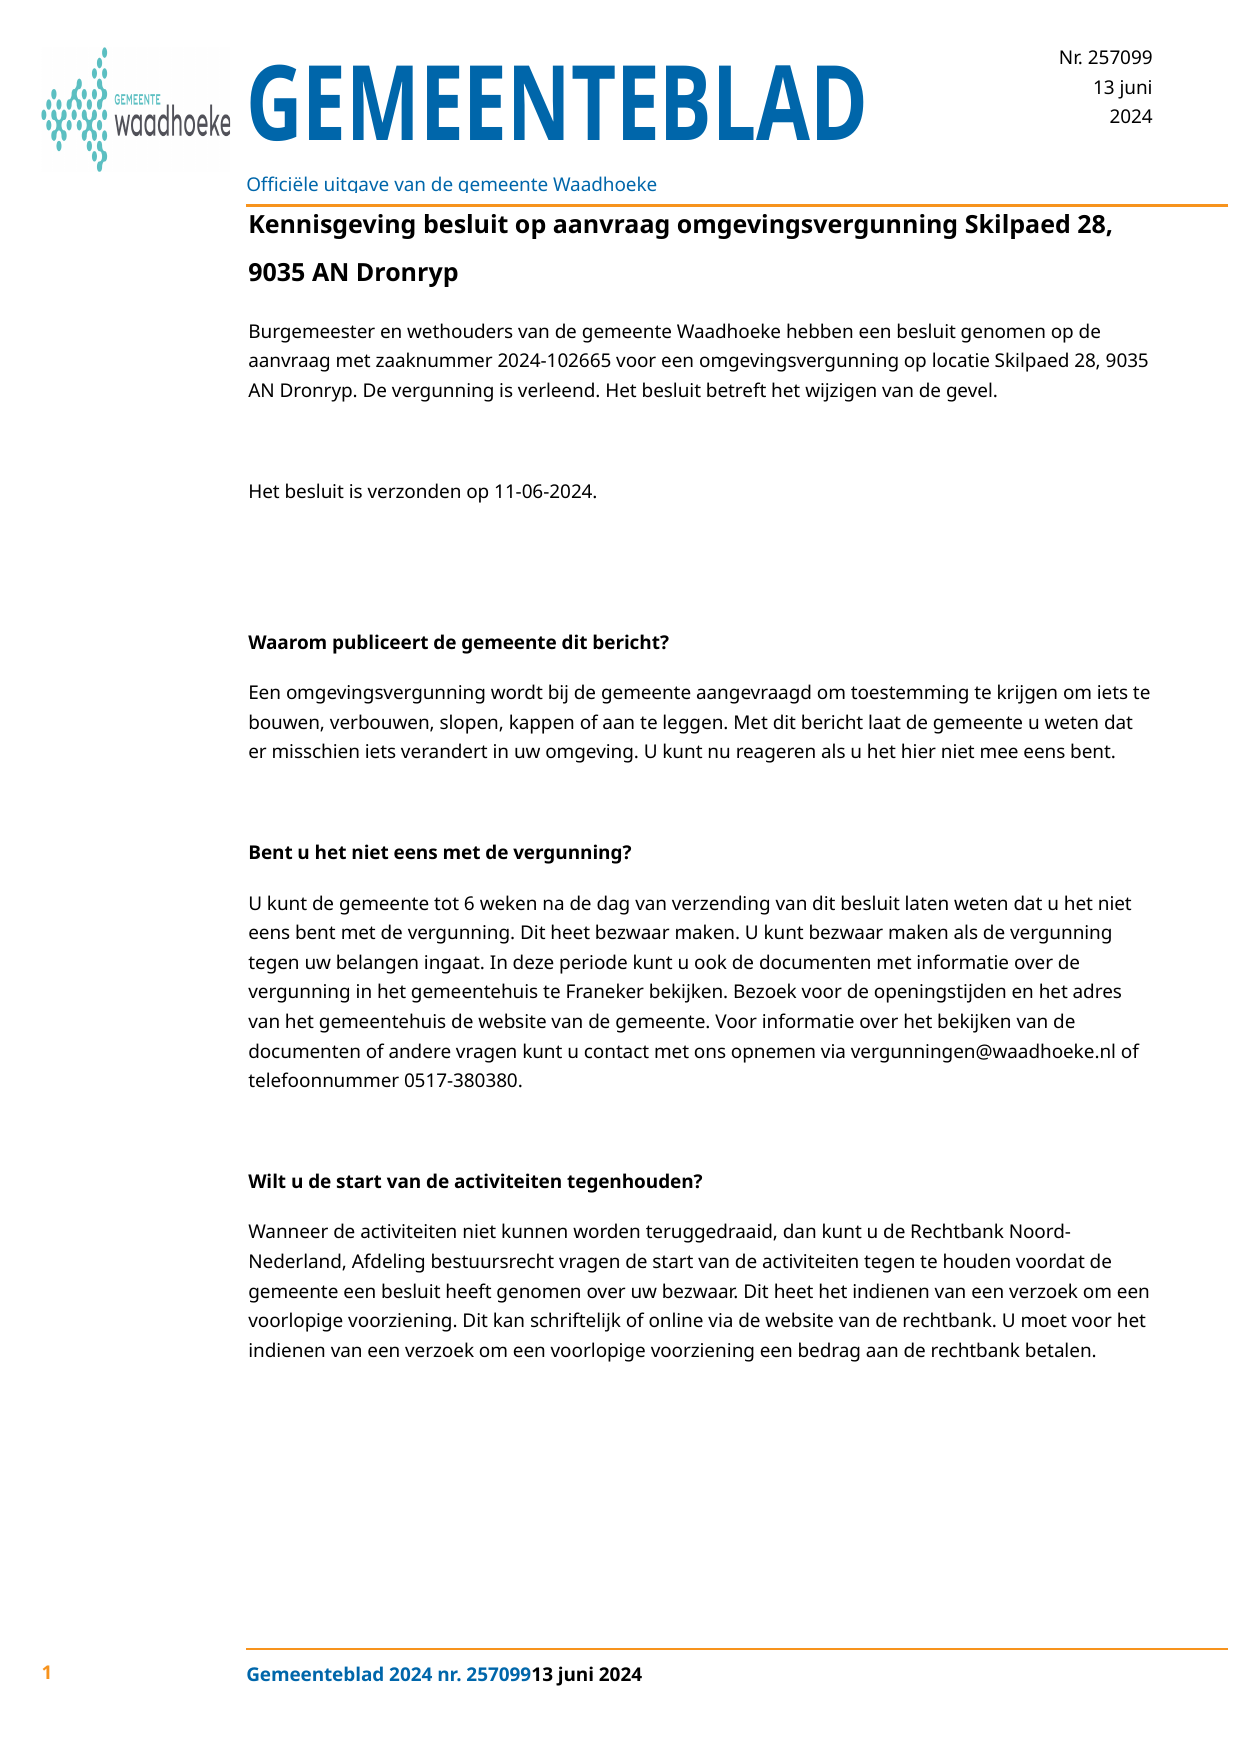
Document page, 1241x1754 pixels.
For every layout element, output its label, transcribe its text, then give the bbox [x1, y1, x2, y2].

text Kennisgeving besluit op aanvraag omgevingsvergunning Skilpaed 28, 9035 AN Dronryp [248, 207, 1152, 288]
text Een omgevingsvergunning wordt bij de gemeente aangevraagd om toestemming te krijgen om iets te bouwen, verbouwen, slopen, kappen of aan te leggen. Met dit bericht laat de gemeente u weten dat er misschien iets verandert in uw omgeving. U kunt nu reageren als u het hier niet mee eens bent. [248, 679, 1152, 764]
text Wanneer de activiteiten niet kunnen worden teruggedraaid, dan kunt u de Rechtbank Noord-Nederland, Afdeling bestuursrecht vragen de start van de activiteiten tegen te houden voordat de gemeente een besluit heeft genomen over uw bezwaar. Dit heet het indienen van een verzoek om een voorlopige voorziening. Dit kan schriftelijk of online via de website van de rechtbank. U moet voor het indienen van een verzoek om een voorlopige voorziening een bedrag aan de rechtbank betalen. [248, 1219, 1152, 1363]
text Wilt u de start van de activiteiten tegenhouden? [248, 1168, 1152, 1194]
text Burgemeester en wethouders van de gemeente Waadhoeke hebben een besluit genomen op de aanvraag met zaaknummer 2024-102665 voor een omgevingsvergunning op locatie Skilpaed 28, 9035 AN Dronryp. De vergunning is verleend. Het besluit betreft het wijzigen van de gevel. [248, 318, 1152, 403]
text Het besluit is verzonden op 11-06-2024. [248, 478, 1152, 504]
text Waarom publiceert de gemeente dit bericht? [248, 629, 1152, 655]
text U kunt de gemeente tot 6 weken na de dag van verzending van dit besluit laten weten dat u het niet eens bent met de vergunning. Dit heet bezwaar maken. U kunt bezwaar maken als de vergunning tegen uw belangen ingaat. In deze periode kunt u ook de documenten met informatie over de vergunning in het gemeentehuis te Franeker bekijken. Bezoek voor de openingstijden en het adres van het gemeentehuis de website van de gemeente. Voor informatie over het bekijken van de documenten of andere vragen kunt u contact met ons opnemen via vergunningen@waadhoeke.nl of telefoonnummer 0517-380380. [248, 890, 1152, 1093]
text Bent u het niet eens met de vergunning? [248, 839, 1152, 865]
picture [41, 47, 231, 172]
